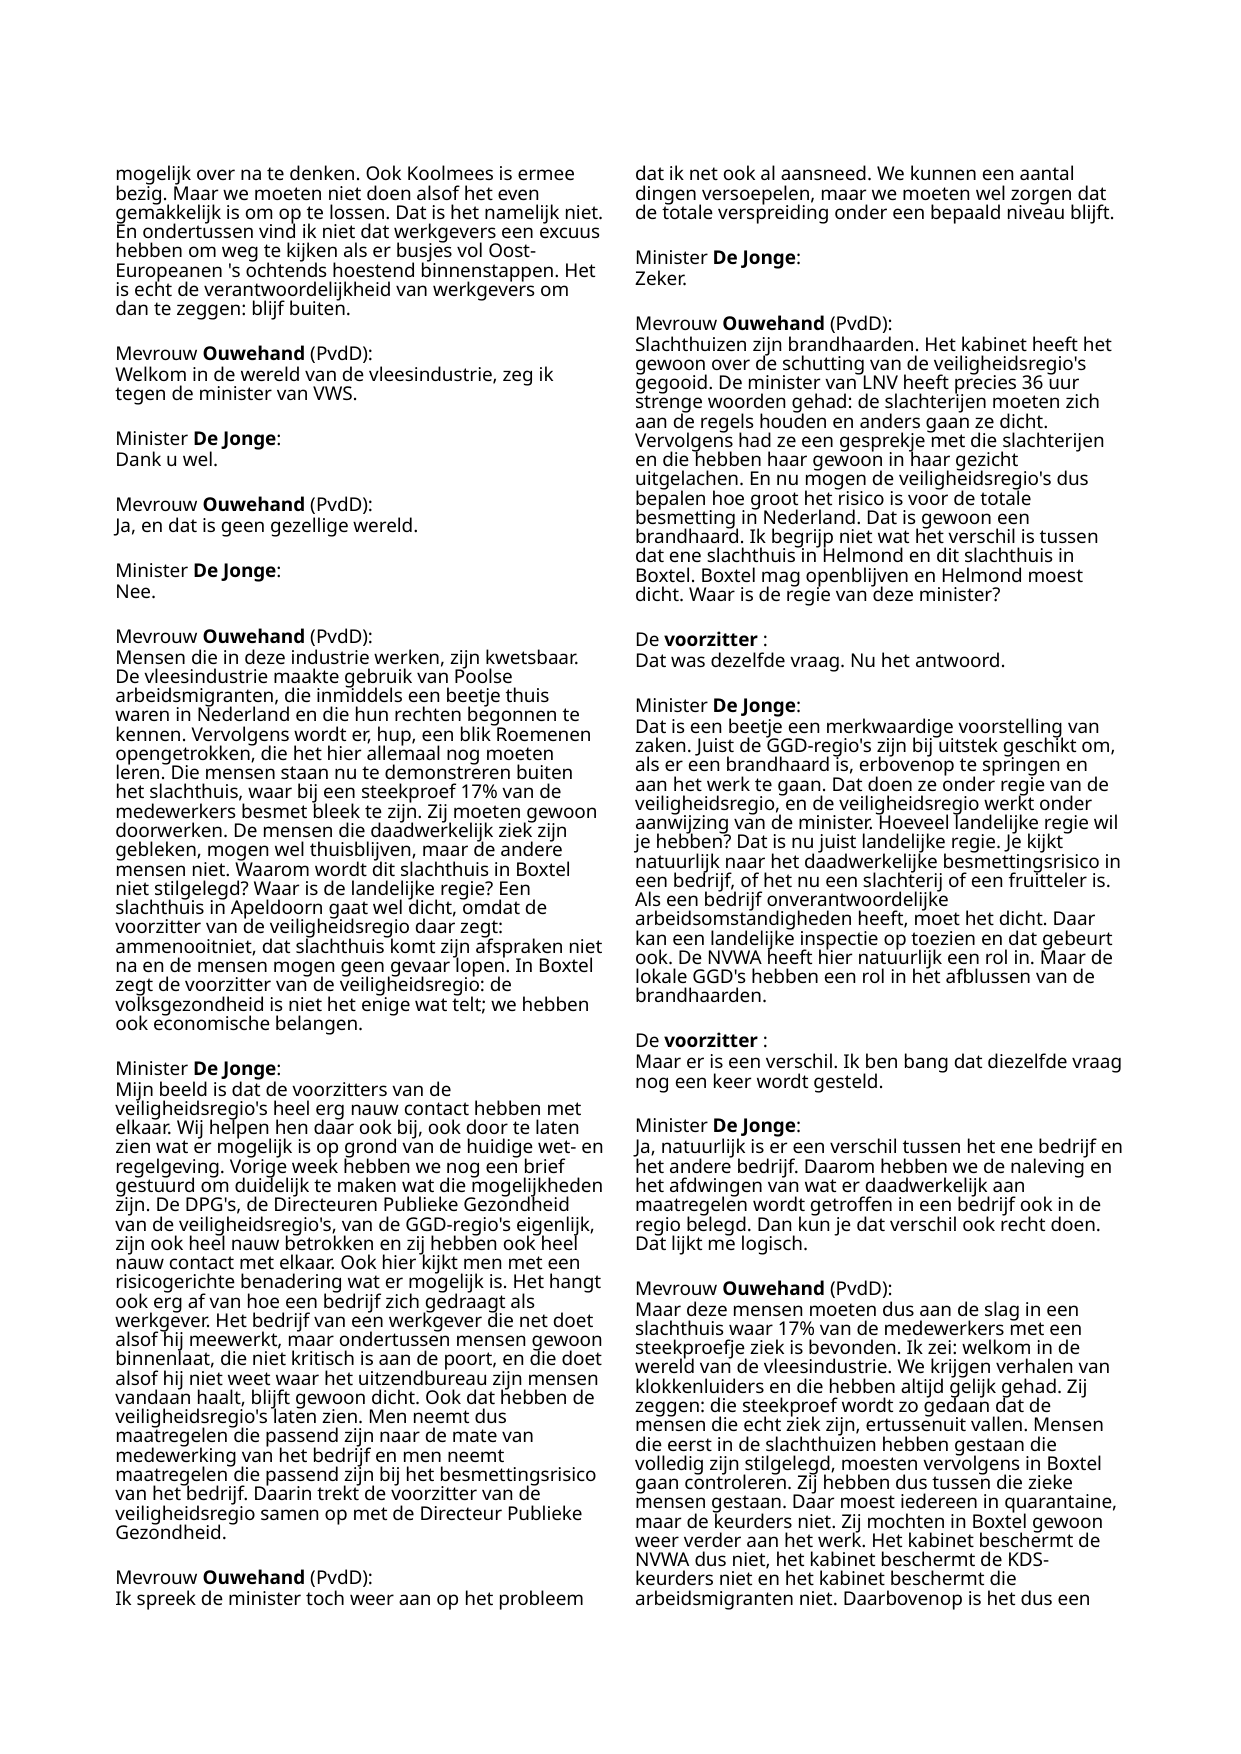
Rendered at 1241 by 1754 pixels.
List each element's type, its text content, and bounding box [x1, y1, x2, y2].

text Nee. [115, 583, 605, 602]
text De voorzitter : [635, 626, 1125, 652]
text Slachthuizen zijn brandhaarden. Het kabinet heeft het gewoon over de schutting van de veiligheidsregio's gegooid. De minister van LNV heeft precies 36 uur strenge woorden gehad: de slachterijen moeten zich aan de regels houden en anders gaan ze dicht. Vervolgens had ze een gesprekje met die slachterijen en die hebben haar gewoon in haar gezicht uitgelachen. En nu mogen de veiligheidsregio's dus bepalen hoe groot het risico is voor de totale besmetting in Nederland. Dat is gewoon een brandhaard. Ik begrijp niet wat het verschil is tussen dat ene slachthuis in Helmond en dit slachthuis in Boxtel. Boxtel mag openblijven en Helmond moest dicht. Waar is de regie van deze minister? [635, 336, 1125, 605]
text Mensen die in deze industrie werken, zijn kwetsbaar. De vleesindustrie maakte gebruik van Poolse arbeidsmigranten, die inmiddels een beetje thuis waren in Nederland en die hun rechten begonnen te kennen. Vervolgens wordt er, hup, een blik Roemenen opengetrokken, die het hier allemaal nog moeten leren. Die mensen staan nu te demonstreren buiten het slachthuis, waar bij een steekproef 17% van de medewerkers besmet bleek te zijn. Zij moeten gewoon doorwerken. De mensen die daadwerkelijk ziek zijn gebleken, mogen wel thuisblijven, maar de andere mensen niet. Waarom wordt dit slachthuis in Boxtel niet stilgelegd? Waar is de landelijke regie? Een slachthuis in Apeldoorn gaat wel dicht, omdat de voorzitter van de veiligheidsregio daar zegt: ammenooitniet, dat slachthuis komt zijn afspraken niet na en de mensen mogen geen gevaar lopen. In Boxtel zegt de voorzitter van de veiligheidsregio: de volksgezondheid is niet het enige wat telt; we hebben ook economische belangen. [115, 649, 605, 1034]
text Mevrouw Ouwehand (PvdD): [115, 623, 605, 649]
text Minister De Jonge: [635, 244, 1125, 270]
text Dat was dezelfde vraag. Nu het antwoord. [635, 652, 1125, 671]
text Ja, en dat is geen gezellige wereld. [115, 517, 605, 536]
text De voorzitter : [635, 1028, 1125, 1053]
text mogelijk over na te denken. Ook Koolmees is ermee bezig. Maar we moeten niet doen alsof het even gemakkelijk is om op te lossen. Dat is het namelijk niet. En ondertussen vind ik niet dat werkgevers een excuus hebben om weg te kijken als er busjes vol Oost-Europeanen 's ochtends hoestend binnenstappen. Het is echt de verantwoordelijkheid van werkgevers om dan te zeggen: blijf buiten. [115, 165, 605, 319]
text Maar er is een verschil. Ik ben bang dat diezelfde vraag nog een keer wordt gesteld. [635, 1053, 1125, 1092]
text Minister De Jonge: [115, 557, 605, 583]
text Mijn beeld is dat de voorzitters van de veiligheidsregio's heel erg nauw contact hebben met elkaar. Wij helpen hen daar ook bij, ook door te laten zien wat er mogelijk is op grond van de huidige wet- en regelgeving. Vorige week hebben we nog een brief gestuurd om duidelijk te maken wat die mogelijkheden zijn. De DPG's, de Directeuren Publieke Gezondheid van de veiligheidsregio's, van de GGD-regio's eigenlijk, zijn ook heel nauw betrokken en zij hebben ook heel nauw contact met elkaar. Ook hier kijkt men met een risicogerichte benadering wat er mogelijk is. Het hangt ook erg af van hoe een bedrijf zich gedraagt als werkgever. Het bedrijf van een werkgever die net doet alsof hij meewerkt, maar ondertussen mensen gewoon binnenlaat, die niet kritisch is aan de poort, en die doet alsof hij niet weet waar het uitzendbureau zijn mensen vandaan haalt, blijft gewoon dicht. Ook dat hebben de veiligheidsregio's laten zien. Men neemt dus maatregelen die passend zijn naar de mate van medewerking van het bedrijf en men neemt maatregelen die passend zijn bij het besmettingsrisico van het bedrijf. Daarin trekt de voorzitter van de veiligheidsregio samen op met de Directeur Publieke Gezondheid. [115, 1081, 605, 1543]
text Mevrouw Ouwehand (PvdD): [115, 340, 605, 366]
text Zeker. [635, 270, 1125, 289]
text Mevrouw Ouwehand (PvdD): [635, 310, 1125, 336]
text Ja, natuurlijk is er een verschil tussen het ene bedrijf en het andere bedrijf. Daarom hebben we de naleving en het afdwingen van wat er daadwerkelijk aan maatregelen wordt getroffen in een bedrijf ook in de regio belegd. Dan kun je dat verschil ook recht doen. Dat lijkt me logisch. [635, 1138, 1125, 1254]
text Minister De Jonge: [115, 1055, 605, 1081]
text Minister De Jonge: [635, 1113, 1125, 1138]
text Dank u wel. [115, 451, 605, 470]
text Dat is een beetje een merkwaardige voorstelling van zaken. Juist de GGD-regio's zijn bij uitstek geschikt om, als er een brandhaard is, erbovenop te springen en aan het werk te gaan. Dat doen ze onder regie van de veiligheidsregio, en de veiligheidsregio werkt onder aanwijzing van de minister. Hoeveel landelijke regie wil je hebben? Dat is nu juist landelijke regie. Je kijkt natuurlijk naar het daadwerkelijke besmettingsrisico in een bedrijf, of het nu een slachterij of een fruitteler is. Als een bedrijf onverantwoordelijke arbeidsomstandigheden heeft, moet het dicht. Daar kan een landelijke inspectie op toezien en dat gebeurt ook. De NVWA heeft hier natuurlijk een rol in. Maar de lokale GGD's hebben een rol in het afblussen van de brandhaarden. [635, 718, 1125, 1007]
text dat ik net ook al aansneed. We kunnen een aantal dingen versoepelen, maar we moeten wel zorgen dat de totale verspreiding onder een bepaald niveau blijft. [635, 165, 1125, 223]
text Welkom in de wereld van de vleesindustrie, zeg ik tegen de minister van VWS. [115, 366, 605, 404]
text Mevrouw Ouwehand (PvdD): [635, 1275, 1125, 1301]
text Ik spreek de minister toch weer aan op het probleem [115, 1590, 605, 1609]
text Minister De Jonge: [115, 425, 605, 451]
text Mevrouw Ouwehand (PvdD): [115, 1564, 605, 1590]
text Maar deze mensen moeten dus aan de slag in een slachthuis waar 17% van de medewerkers met een steekproefje ziek is bevonden. Ik zei: welkom in de wereld van de vleesindustrie. We krijgen verhalen van klokkenluiders en die hebben altijd gelijk gehad. Zij zeggen: die steekproef wordt zo gedaan dat de mensen die echt ziek zijn, ertussenuit vallen. Mensen die eerst in de slachthuizen hebben gestaan die volledig zijn stilgelegd, moesten vervolgens in Boxtel gaan controleren. Zij hebben dus tussen die zieke mensen gestaan. Daar moest iedereen in quarantaine, maar de keurders niet. Zij mochten in Boxtel gewoon weer verder aan het werk. Het kabinet beschermt de NVWA dus niet, het kabinet beschermt de KDS-keurders niet en het kabinet beschermt die arbeidsmigranten niet. Daarbovenop is het dus een [635, 1301, 1125, 1609]
text Minister De Jonge: [635, 692, 1125, 718]
text Mevrouw Ouwehand (PvdD): [115, 491, 605, 517]
